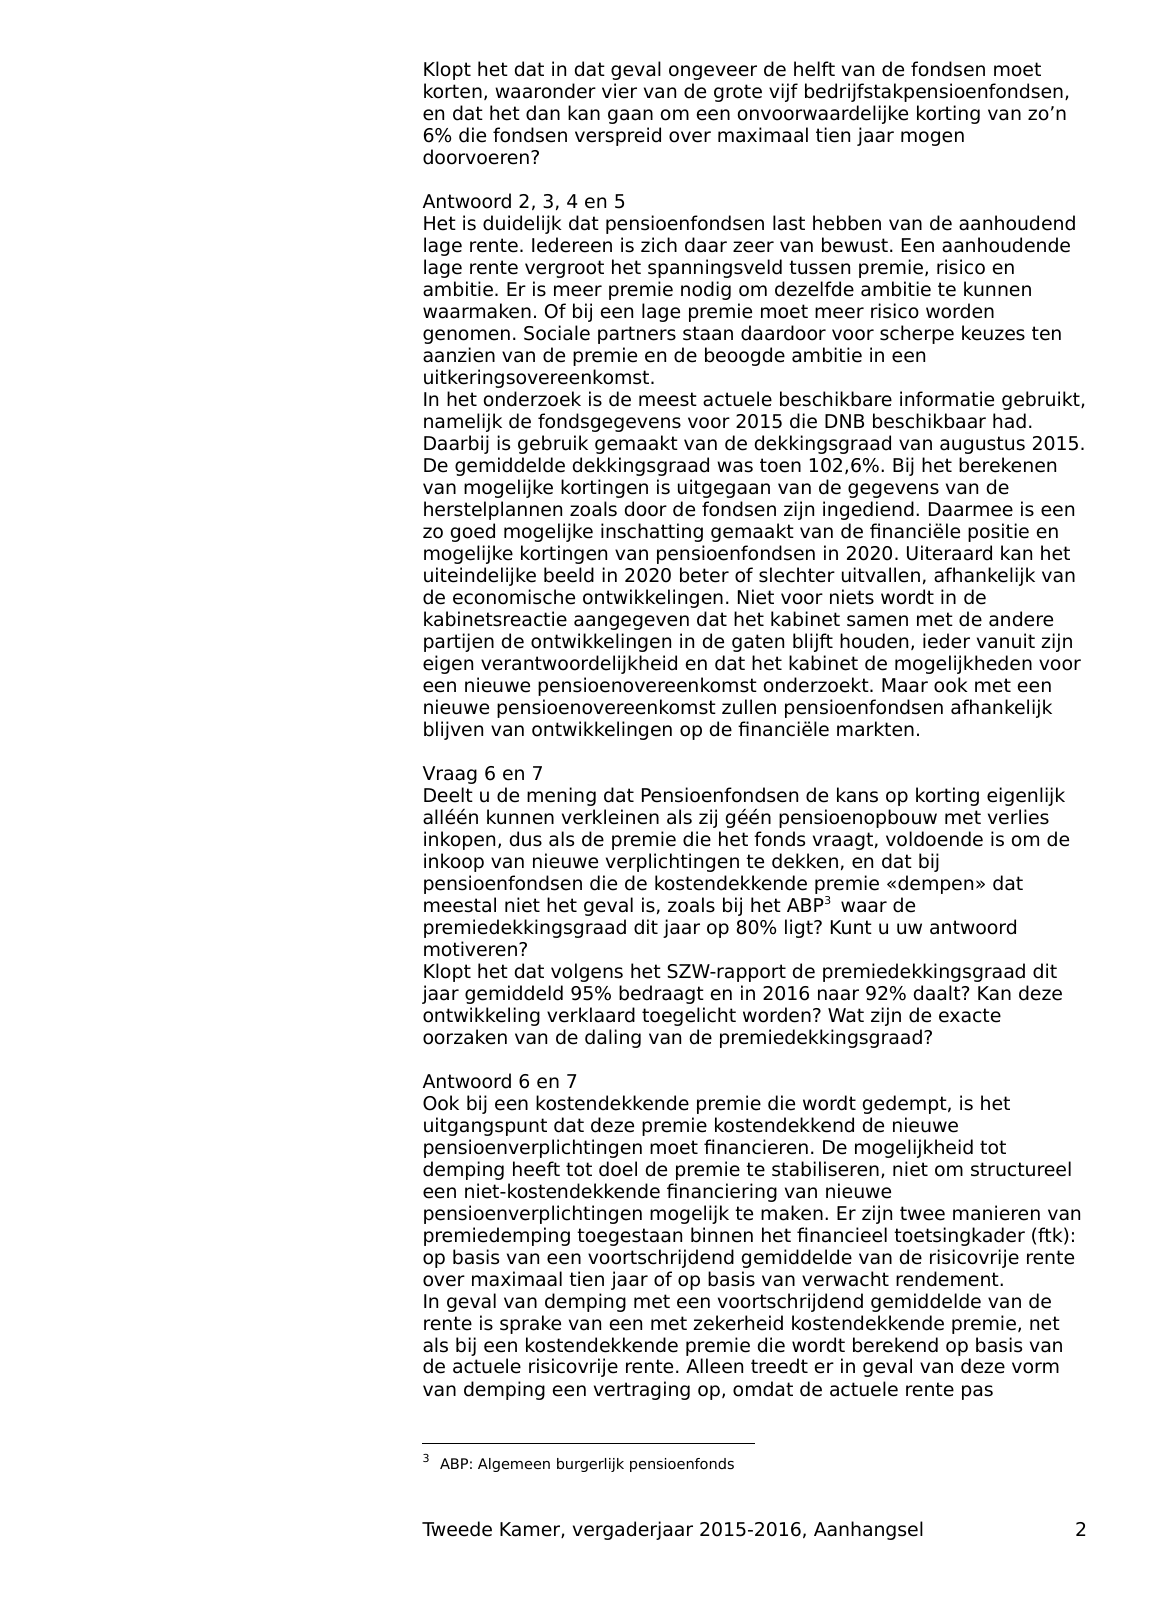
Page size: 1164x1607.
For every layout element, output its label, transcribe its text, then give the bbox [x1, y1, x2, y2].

text ABP: Algemeen burgerlijk pensioenfonds [422, 1452, 1087, 1474]
text Vraag 6 en 7 [422, 763, 1087, 785]
text Antwoord 6 en 7 [422, 1071, 1087, 1093]
text Antwoord 2, 3, 4 en 5 [422, 191, 1087, 213]
text Klopt het dat in dat geval ongeveer de helft van de fondsen moet korten, waaronder vier van de grote vijf bedrijfstakpensioenfondsen, en dat het dan kan gaan om een onvoorwaardelijke korting van zo’n 6% die fondsen verspreid over maximaal tien jaar mogen doorvoeren? [422, 59, 1087, 169]
text Ook bij een kostendekkende premie die wordt gedempt, is het uitgangspunt dat deze premie kostendekkend de nieuwe pensioenverplichtingen moet financieren. De mogelijkheid tot demping heeft tot doel de premie te stabiliseren, niet om structureel een niet-kostendekkende financiering van nieuwe pensioenverplichtingen mogelijk te maken. Er zijn twee manieren van premiedemping toegestaan binnen het financieel toetsingkader (ftk): op basis van een voortschrijdend gemiddelde van de risicovrije rente over maximaal tien jaar of op basis van verwacht rendement. [422, 1093, 1087, 1291]
text In het onderzoek is de meest actuele beschikbare informatie gebruikt, namelijk de fondsgegevens voor 2015 die DNB beschikbaar had. Daarbij is gebruik gemaakt van de dekkingsgraad van augustus 2015. De gemiddelde dekkingsgraad was toen 102,6%. Bij het berekenen van mogelijke kortingen is uitgegaan van de gegevens van de herstelplannen zoals door de fondsen zijn ingediend. Daarmee is een zo goed mogelijke inschatting gemaakt van de financiële positie en mogelijke kortingen van pensioenfondsen in 2020. Uiteraard kan het uiteindelijke beeld in 2020 beter of slechter uitvallen, afhankelijk van de economische ontwikkelingen. Niet voor niets wordt in de kabinetsreactie aangegeven dat het kabinet samen met de andere partijen de ontwikkelingen in de gaten blijft houden, ieder vanuit zijn eigen verantwoordelijkheid en dat het kabinet de mogelijkheden voor een nieuwe pensioenovereenkomst onderzoekt. Maar ook met een nieuwe pensioenovereenkomst zullen pensioenfondsen afhankelijk blijven van ontwikkelingen op de financiële markten. [422, 389, 1087, 741]
text In geval van demping met een voortschrijdend gemiddelde van de rente is sprake van een met zekerheid kostendekkende premie, net als bij een kostendekkende premie die wordt berekend op basis van de actuele risicovrije rente. Alleen treedt er in geval van deze vorm van demping een vertraging op, omdat de actuele rente pas [422, 1291, 1087, 1400]
text Het is duidelijk dat pensioenfondsen last hebben van de aanhoudend lage rente. Iedereen is zich daar zeer van bewust. Een aanhoudende lage rente vergroot het spanningsveld tussen premie, risico en ambitie. Er is meer premie nodig om dezelfde ambitie te kunnen waarmaken. Of bij een lage premie moet meer risico worden genomen. Sociale partners staan daardoor voor scherpe keuzes ten aanzien van de premie en de beoogde ambitie in een uitkeringsovereenkomst. [422, 213, 1087, 389]
text Deelt u de mening dat Pensioenfondsen de kans op korting eigenlijk alléén kunnen verkleinen als zij géén pensioenopbouw met verlies inkopen, dus als de premie die het fonds vraagt, voldoende is om de inkoop van nieuwe verplichtingen te dekken, en dat bij pensioenfondsen die de kostendekkende premie «dempen» dat meestal niet het geval is, zoals bij het ABP waar de premiedekkingsgraad dit jaar op 80% ligt? Kunt u uw antwoord motiveren? [422, 785, 1087, 961]
text Klopt het dat volgens het SZW-rapport de premiedekkingsgraad dit jaar gemiddeld 95% bedraagt en in 2016 naar 92% daalt? Kan deze ontwikkeling verklaard toegelicht worden? Wat zijn de exacte oorzaken van de daling van de premiedekkingsgraad? [422, 961, 1087, 1048]
